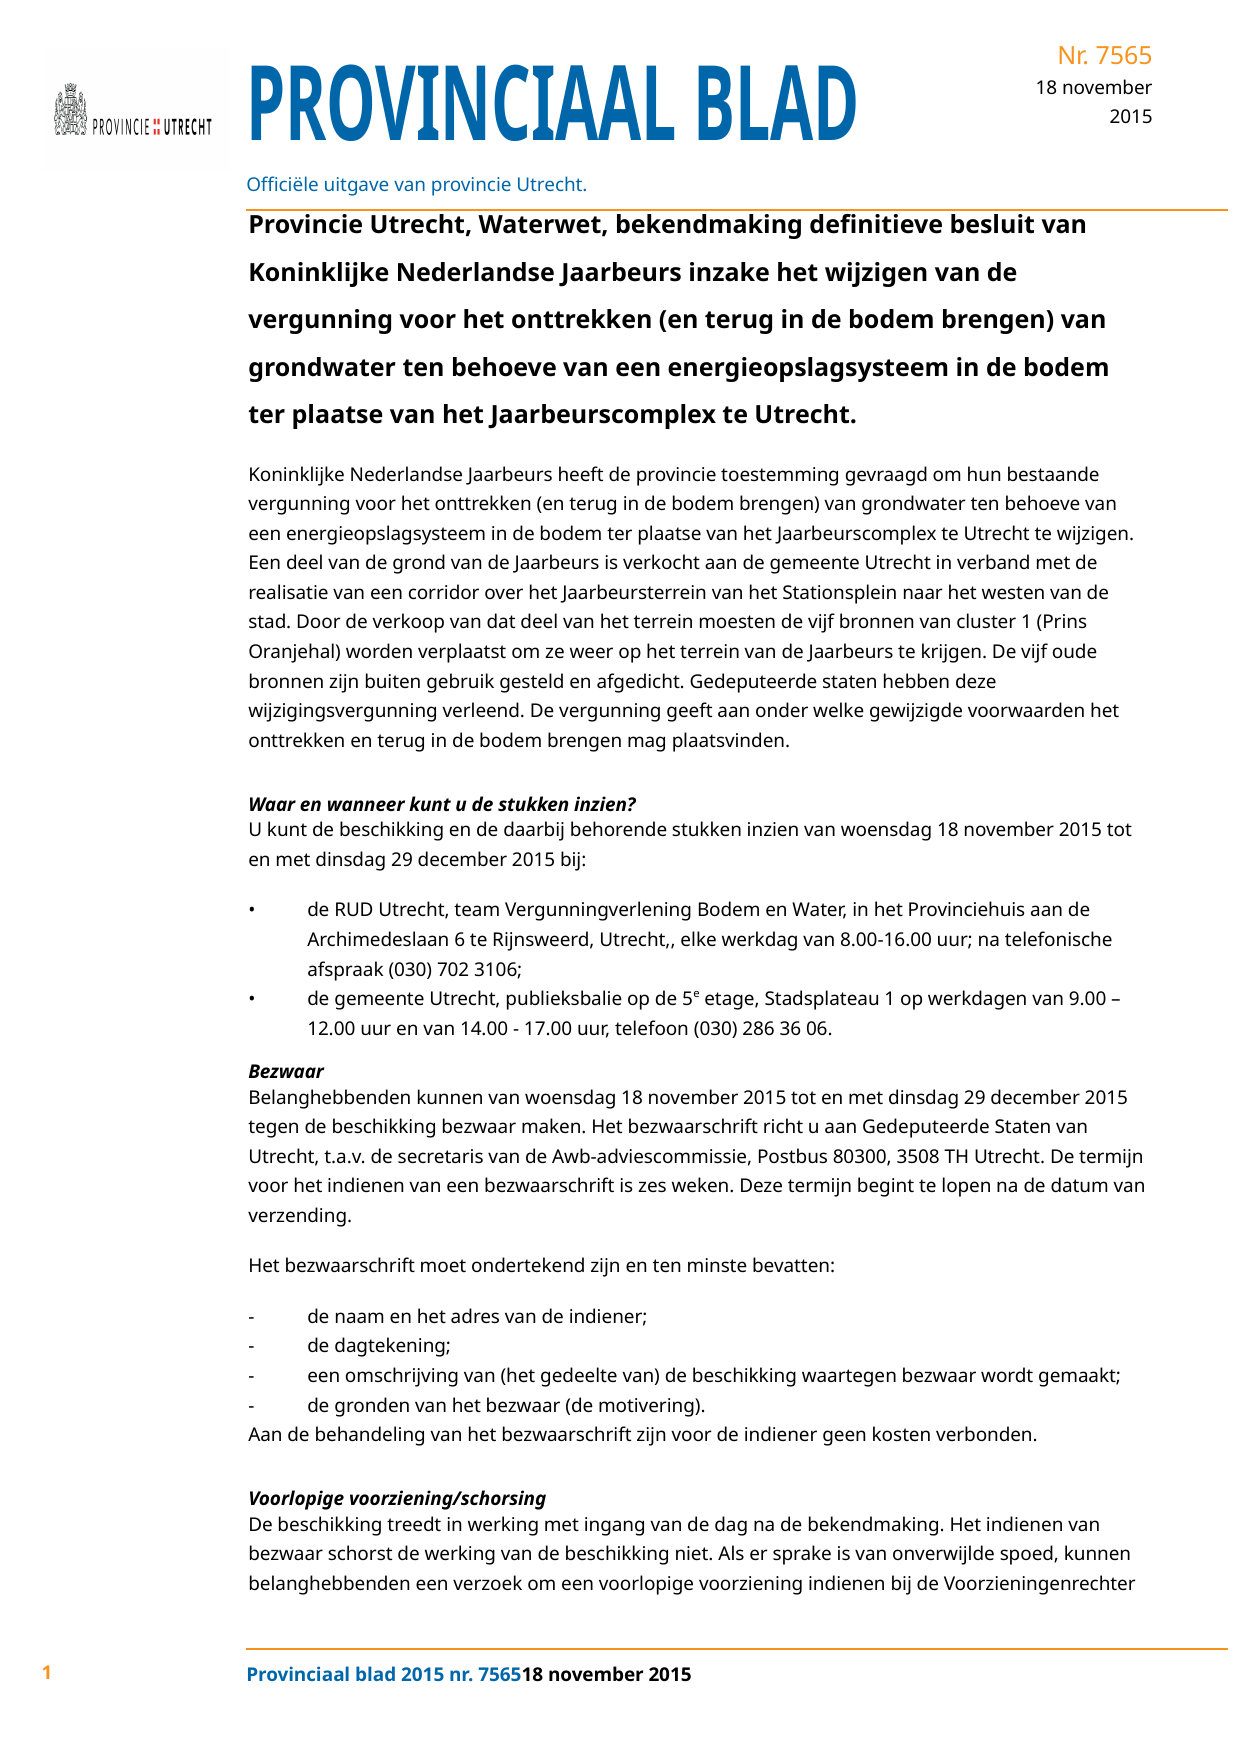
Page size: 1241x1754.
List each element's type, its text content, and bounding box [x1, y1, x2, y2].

list de dagtekening; [248, 1333, 1152, 1358]
text Bezwaar [248, 1058, 1152, 1084]
text Koninklijke Nederlandse Jaarbeurs heeft de provincie toestemming gevraagd om hun bestaande vergunning voor het onttrekken (en terug in de bodem brengen) van grondwater ten behoeve van een energieopslagsysteem in de bodem ter plaatse van het Jaarbeurscomplex te Utrecht te wijzigen. Een deel van de grond van de Jaarbeurs is verkocht aan de gemeente Utrecht in verband met de realisatie van een corridor over het Jaarbeursterrein van het Stationsplein naar het westen van de stad. Door de verkoop van dat deel van het terrein moesten de vijf bronnen van cluster 1 (Prins Oranjehal) worden verplaatst om ze weer op het terrein van de Jaarbeurs te krijgen. De vijf oude bronnen zijn buiten gebruik gesteld en afgedicht. Gedeputeerde staten hebben deze wijzigingsvergunning verleend. De vergunning geeft aan onder welke gewijzigde voorwaarden het onttrekken en terug in de bodem brengen mag plaatsvinden. [248, 461, 1152, 753]
list de RUD Utrecht, team Vergunningverlening Bodem en Water, in het Provinciehuis aan de Archimedeslaan 6 te Rijnsweerd, Utrecht,, elke werkdag van 8.00-16.00 uur; na telefonische afspraak (030) 702 3106; [248, 897, 1152, 982]
text Het bezwaarschrift moet ondertekend zijn en ten minste bevatten: [248, 1253, 1152, 1278]
text Provincie Utrecht, Waterwet, bekendmaking definitieve besluit van Koninklijke Nederlandse Jaarbeurs inzake het wijzigen van de vergunning voor het onttrekken (en terug in de bodem brengen) van grondwater ten behoeve van een energieopslagsysteem in de bodem ter plaatse van het Jaarbeurscomplex te Utrecht. [248, 211, 1152, 431]
list de gemeente Utrecht, publieksbalie op de 5e etage, Stadsplateau 1 op werkdagen van 9.00 – 12.00 uur en van 14.00 - 17.00 uur, telefoon (030) 286 36 06. [248, 985, 1152, 1041]
text Voorlopige voorziening/schorsing [248, 1485, 1152, 1511]
text Waar en wanneer kunt u de stukken inzien? [248, 791, 1152, 817]
list de gronden van het bezwaar (de motivering). [248, 1392, 1152, 1417]
picture [41, 47, 231, 172]
text U kunt de beschikking en de daarbij behorende stukken inzien van woensdag 18 november 2015 tot en met dinsdag 29 december 2015 bij: [248, 817, 1152, 872]
text De beschikking treedt in werking met ingang van de dag na de bekendmaking. Het indienen van bezwaar schorst de werking van de beschikking niet. Als er sprake is van onverwijlde spoed, kunnen belanghebbenden een verzoek om een voorlopige voorziening indienen bij de Voorzieningenrechter [248, 1511, 1152, 1596]
text Belanghebbenden kunnen van woensdag 18 november 2015 tot en met dinsdag 29 december 2015 tegen de beschikking bezwaar maken. Het bezwaarschrift richt u aan Gedeputeerde Staten van Utrecht, t.a.v. de secretaris van de Awb-adviescommissie, Postbus 80300, 3508 TH Utrecht. De termijn voor het indienen van een bezwaarschrift is zes weken. Deze termijn begint te lopen na de datum van verzending. [248, 1084, 1152, 1228]
text Aan de behandeling van het bezwaarschrift zijn voor de indiener geen kosten verbonden. [248, 1421, 1152, 1447]
list een omschrijving van (het gedeelte van) de beschikking waartegen bezwaar wordt gemaakt; [248, 1362, 1152, 1388]
list de naam en het adres van de indiener; [248, 1303, 1152, 1329]
